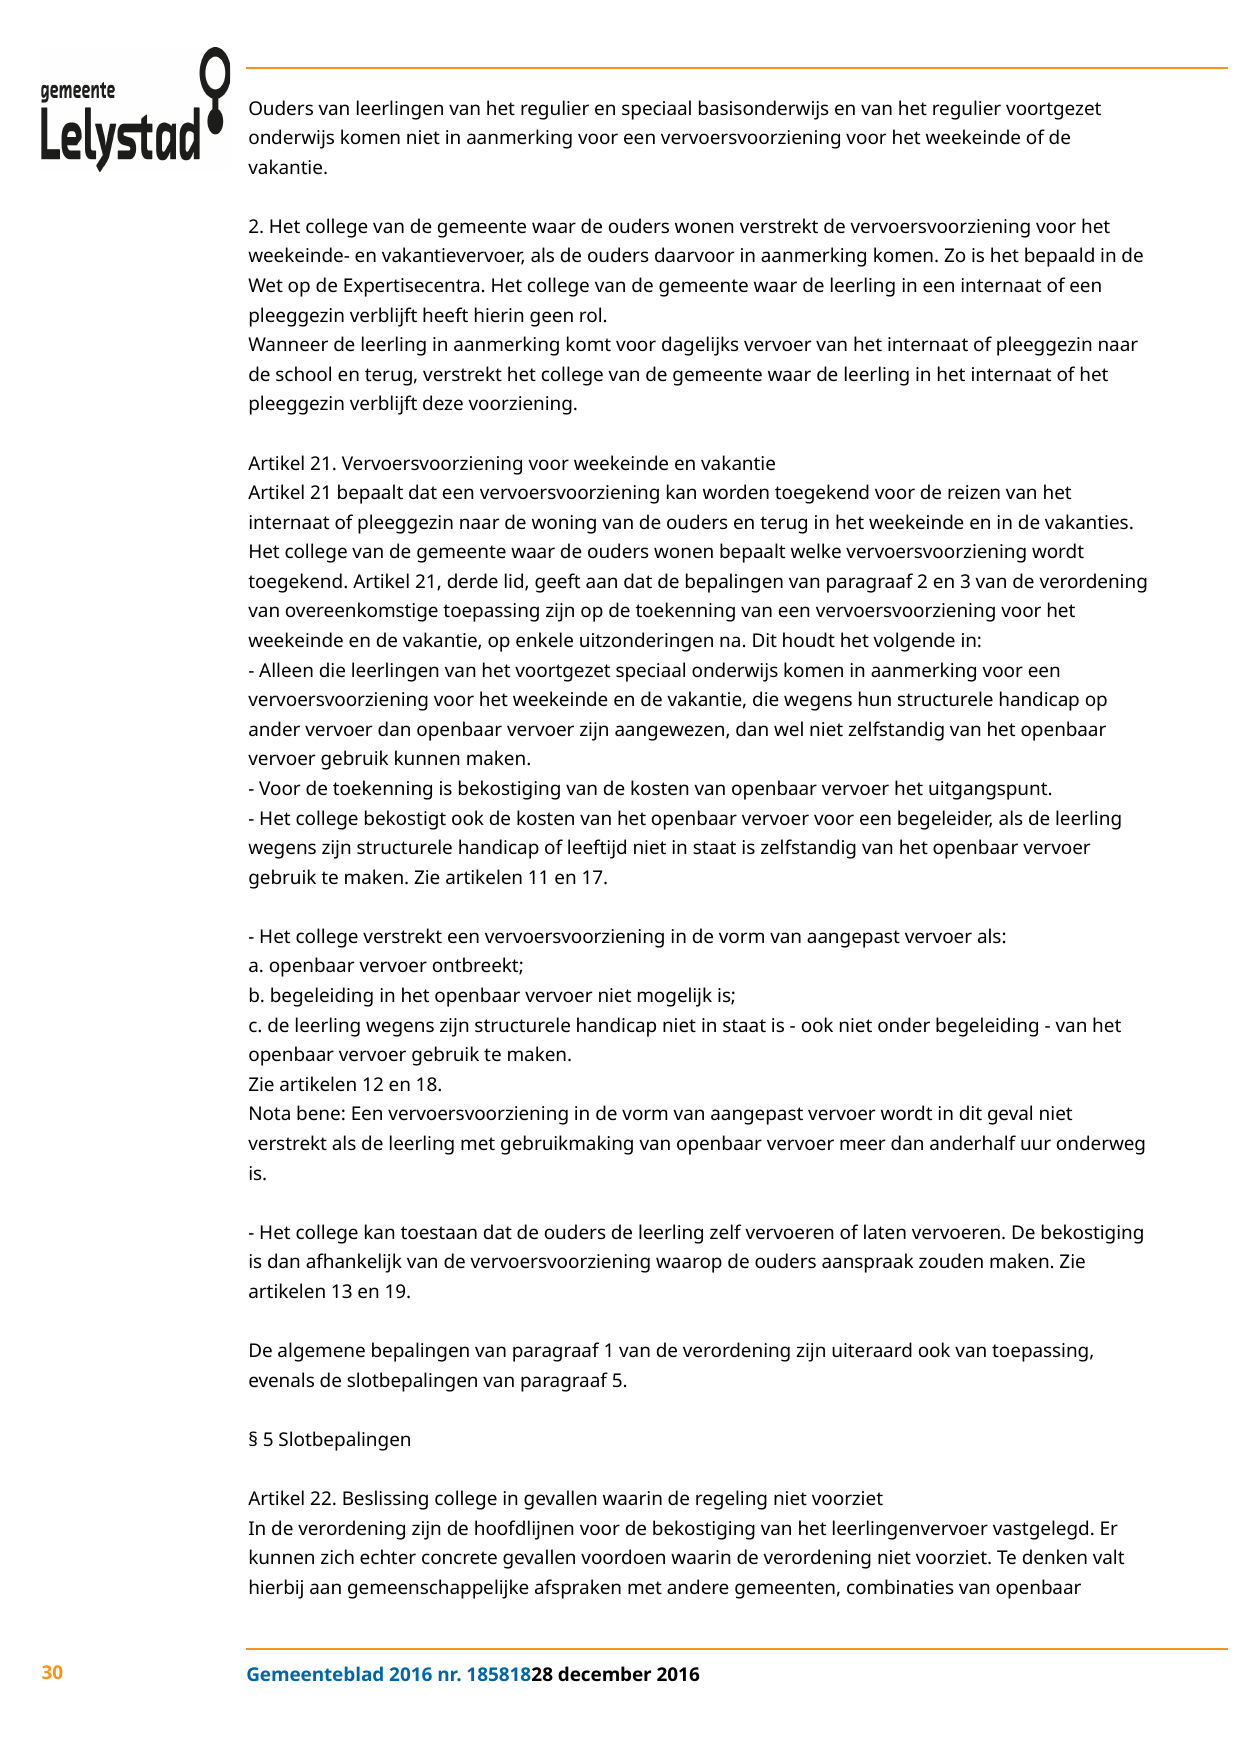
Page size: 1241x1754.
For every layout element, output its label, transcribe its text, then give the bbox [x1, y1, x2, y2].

text c. de leerling wegens zijn structurele handicap niet in staat is - ook niet onder begeleiding - van het openbaar vervoer gebruik te maken. [248, 1012, 1152, 1067]
text Nota bene: Een vervoersvoorziening in de vorm van aangepast vervoer wordt in dit geval niet verstrekt als de leerling met gebruikmaking van openbaar vervoer meer dan anderhalf uur onderweg is. [248, 1101, 1152, 1186]
text - Het college verstrekt een vervoersvoorziening in de vorm van aangepast vervoer als: [248, 923, 1152, 949]
text - Het college bekostigt ook de kosten van het openbaar vervoer voor een begeleider, als de leerling wegens zijn structurele handicap of leeftijd niet in staat is zelfstandig van het openbaar vervoer gebruik te maken. Zie artikelen 11 en 17. [248, 805, 1152, 890]
text 2. Het college van de gemeente waar de ouders wonen verstrekt de vervoersvoorziening voor het weekeinde- en vakantievervoer, als de ouders daarvoor in aanmerking komen. Zo is het bepaald in de Wet op de Expertisecentra. Het college van de gemeente waar de leerling in een internaat of een pleeggezin verblijft heeft hierin geen rol. [248, 213, 1152, 328]
text - Alleen die leerlingen van het voortgezet speciaal onderwijs komen in aanmerking voor een vervoersvoorziening voor het weekeinde en de vakantie, die wegens hun structurele handicap op ander vervoer dan openbaar vervoer zijn aangewezen, dan wel niet zelfstandig van het openbaar vervoer gebruik kunnen maken. [248, 657, 1152, 771]
text a. openbaar vervoer ontbreekt; [248, 953, 1152, 978]
text b. begeleiding in het openbaar vervoer niet mogelijk is; [248, 982, 1152, 1008]
picture [41, 47, 231, 172]
text Zie artikelen 12 en 18. [248, 1071, 1152, 1097]
text - Het college kan toestaan dat de ouders de leerling zelf vervoeren of laten vervoeren. De bekostiging is dan afhankelijk van de vervoersvoorziening waarop de ouders aanspraak zouden maken. Zie artikelen 13 en 19. [248, 1219, 1152, 1304]
text § 5 Slotbepalingen [248, 1426, 1152, 1452]
text Artikel 21. Vervoersvoorziening voor weekeinde en vakantie [248, 450, 1152, 476]
text Ouders van leerlingen van het regulier en speciaal basisonderwijs en van het regulier voortgezet onderwijs komen niet in aanmerking voor een vervoersvoorziening voor het weekeinde of de vakantie. [248, 95, 1152, 180]
text In de verordening zijn de hoofdlijnen voor de bekostiging van het leerlingenvervoer vastgelegd. Er kunnen zich echter concrete gevallen voordoen waarin de verordening niet voorziet. Te denken valt hierbij aan gemeenschappelijke afspraken met andere gemeenten, combinaties van openbaar [248, 1515, 1152, 1600]
text Artikel 21 bepaalt dat een vervoersvoorziening kan worden toegekend voor de reizen van het internaat of pleeggezin naar de woning van de ouders en terug in het weekeinde en in de vakanties. Het college van de gemeente waar de ouders wonen bepaalt welke vervoersvoorziening wordt toegekend. Artikel 21, derde lid, geeft aan dat de bepalingen van paragraaf 2 en 3 van de verordening van overeenkomstige toepassing zijn op de toekenning van een vervoersvoorziening voor het weekeinde en de vakantie, op enkele uitzonderingen na. Dit houdt het volgende in: [248, 479, 1152, 653]
text De algemene bepalingen van paragraaf 1 van de verordening zijn uiteraard ook van toepassing, evenals de slotbepalingen van paragraaf 5. [248, 1337, 1152, 1393]
text - Voor de toekenning is bekostiging van de kosten van openbaar vervoer het uitgangspunt. [248, 775, 1152, 801]
text Wanneer de leerling in aanmerking komt voor dagelijks vervoer van het internaat of pleeggezin naar de school en terug, verstrekt het college van de gemeente waar de leerling in het internaat of het pleeggezin verblijft deze voorziening. [248, 331, 1152, 416]
text Artikel 22. Beslissing college in gevallen waarin de regeling niet voorziet [248, 1485, 1152, 1511]
